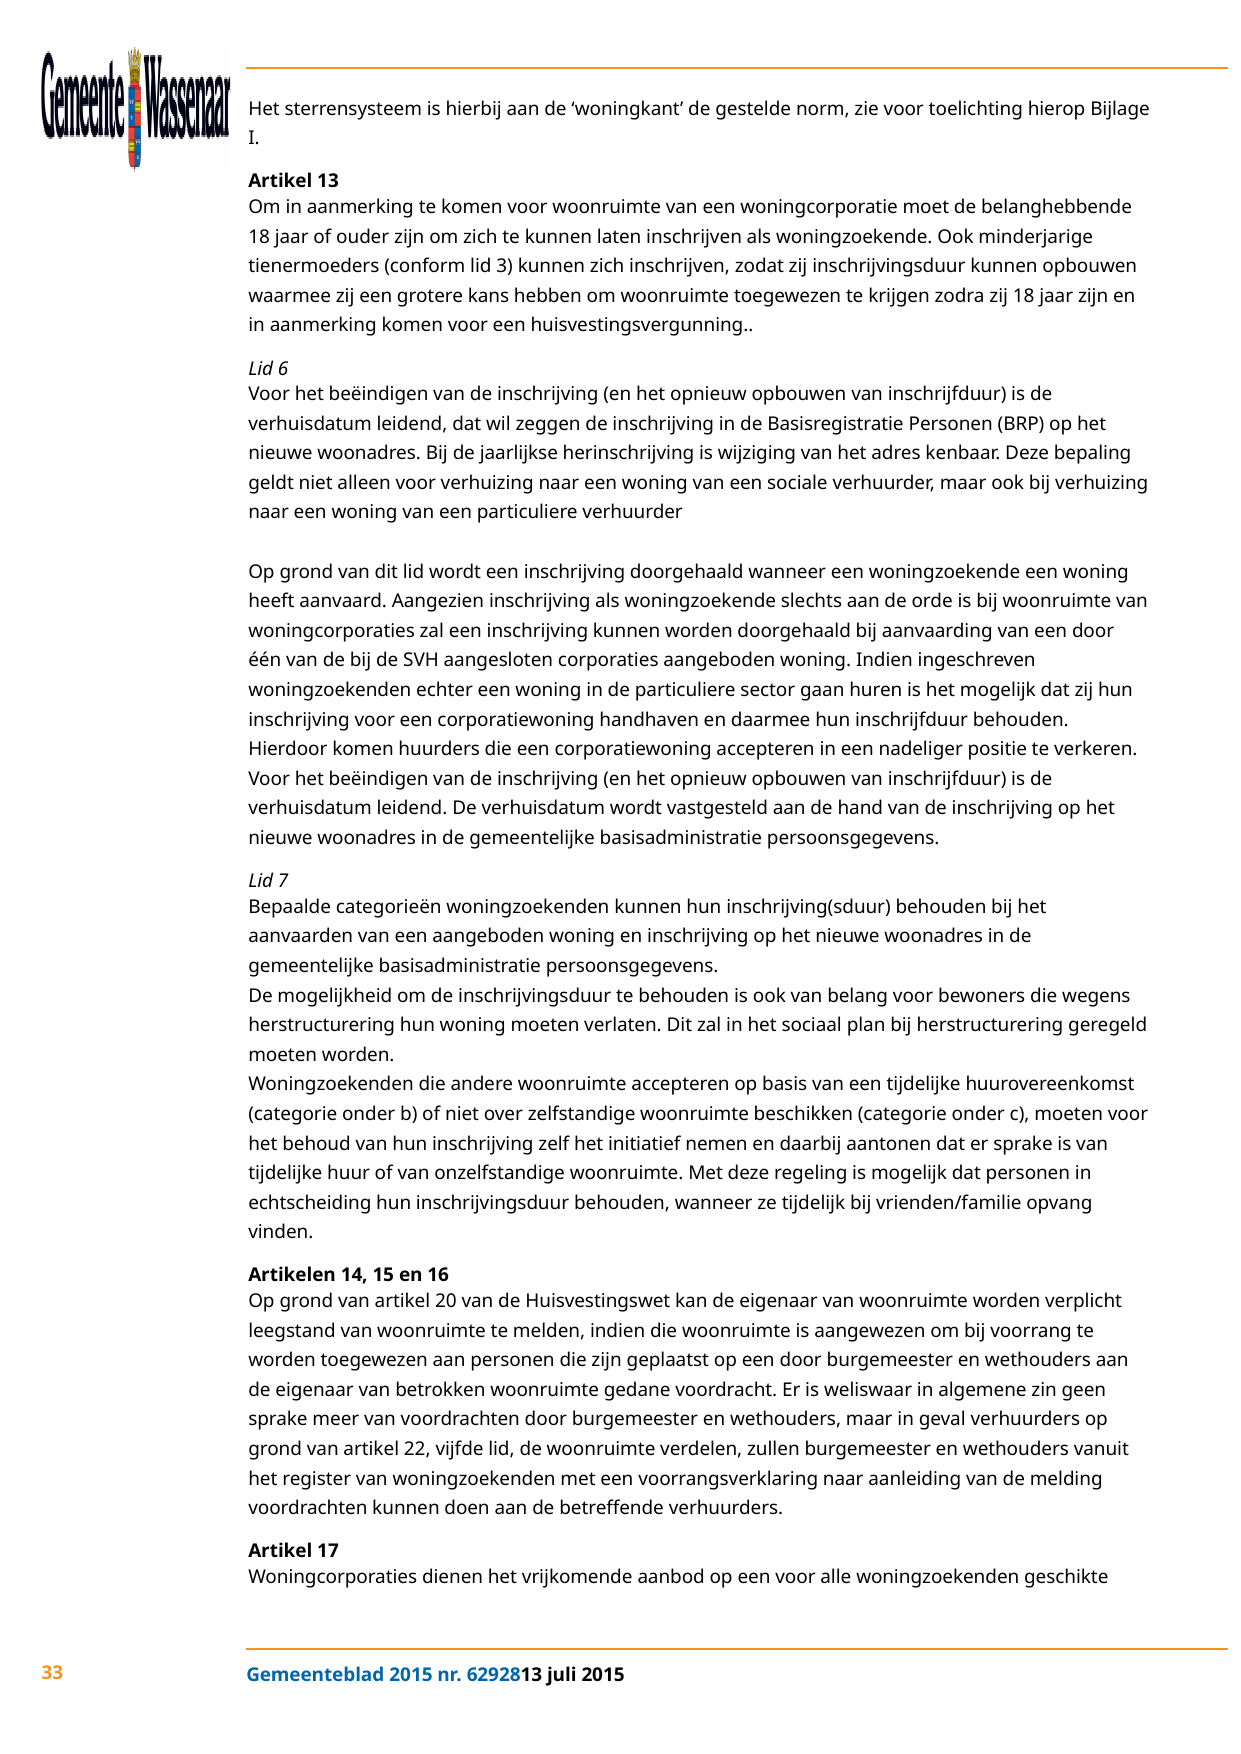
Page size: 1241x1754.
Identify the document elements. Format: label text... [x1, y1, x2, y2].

text Voor het beëindigen van de inschrijving (en het opnieuw opbouwen van inschrijfduur) is de verhuisdatum leidend, dat wil zeggen de inschrijving in de Basisregistratie Personen (BRP) op het nieuwe woonadres. Bij de jaarlijkse herinschrijving is wijziging van het adres kenbaar. Deze bepaling geldt niet alleen voor verhuizing naar een woning van een sociale verhuurder, maar ook bij verhuizing naar een woning van een particuliere verhuurder [248, 380, 1152, 524]
text Om in aanmerking te komen voor woonruimte van een woningcorporatie moet de belanghebbende 18 jaar of ouder zijn om zich te kunnen laten inschrijven als woningzoekende. Ook minderjarige tienermoeders (conform lid 3) kunnen zich inschrijven, zodat zij inschrijvingsduur kunnen opbouwen waarmee zij een grotere kans hebben om woonruimte toegewezen te krijgen zodra zij 18 jaar zijn en in aanmerking komen voor een huisvestingsvergunning.. [248, 193, 1152, 337]
text De mogelijkheid om de inschrijvingsduur te behouden is ook van belang voor bewoners die wegens herstructurering hun woning moeten verlaten. Dit zal in het sociaal plan bij herstructurering geregeld moeten worden. [248, 982, 1152, 1067]
text Bepaalde categorieën woningzoekenden kunnen hun inschrijving(sduur) behouden bij het aanvaarden van een aangeboden woning en inschrijving op het nieuwe woonadres in de gemeentelijke basisadministratie persoonsgegevens. [248, 893, 1152, 978]
text Artikelen 14, 15 en 16 [248, 1262, 1152, 1287]
picture [41, 47, 231, 172]
text Op grond van artikel 20 van de Huisvestingswet kan de eigenaar van woonruimte worden verplicht leegstand van woonruimte te melden, indien die woonruimte is aangewezen om bij voorrang te worden toegewezen aan personen die zijn geplaatst op een door burgemeester en wethouders aan de eigenaar van betrokken woonruimte gedane voordracht. Er is weliswaar in algemene zin geen sprake meer van voordrachten door burgemeester en wethouders, maar in geval verhuurders op grond van artikel 22, vijfde lid, de woonruimte verdelen, zullen burgemeester en wethouders vanuit het register van woningzoekenden met een voorrangsverklaring naar aanleiding van de melding voordrachten kunnen doen aan de betreffende verhuurders. [248, 1287, 1152, 1520]
text Op grond van dit lid wordt een inschrijving doorgehaald wanneer een woningzoekende een woning heeft aanvaard. Aangezien inschrijving als woningzoekende slechts aan de orde is bij woonruimte van woningcorporaties zal een inschrijving kunnen worden doorgehaald bij aanvaarding van een door één van de bij de SVH aangesloten corporaties aangeboden woning. Indien ingeschreven woningzoekenden echter een woning in de particuliere sector gaan huren is het mogelijk dat zij hun inschrijving voor een corporatiewoning handhaven en daarmee hun inschrijfduur behouden. Hierdoor komen huurders die een corporatiewoning accepteren in een nadeliger positie te verkeren. Voor het beëindigen van de inschrijving (en het opnieuw opbouwen van inschrijfduur) is de verhuisdatum leidend. De verhuisdatum wordt vastgesteld aan de hand van de inschrijving op het nieuwe woonadres in de gemeentelijke basisadministratie persoonsgegevens. [248, 558, 1152, 850]
text Lid 6 [248, 355, 1152, 380]
text Artikel 17 [248, 1537, 1152, 1563]
text Het sterrensysteem is hierbij aan de ‘woningkant’ de gestelde norm, zie voor toelichting hierop Bijlage I. [248, 95, 1152, 150]
text Woningcorporaties dienen het vrijkomende aanbod op een voor alle woningzoekenden geschikte [248, 1563, 1152, 1589]
text Artikel 13 [248, 167, 1152, 193]
text Lid 7 [248, 867, 1152, 893]
text Woningzoekenden die andere woonruimte accepteren op basis van een tijdelijke huurovereenkomst (categorie onder b) of niet over zelfstandige woonruimte beschikken (categorie onder c), moeten voor het behoud van hun inschrijving zelf het initiatief nemen en daarbij aantonen dat er sprake is van tijdelijke huur of van onzelfstandige woonruimte. Met deze regeling is mogelijk dat personen in echtscheiding hun inschrijvingsduur behouden, wanneer ze tijdelijk bij vrienden/familie opvang vinden. [248, 1071, 1152, 1244]
